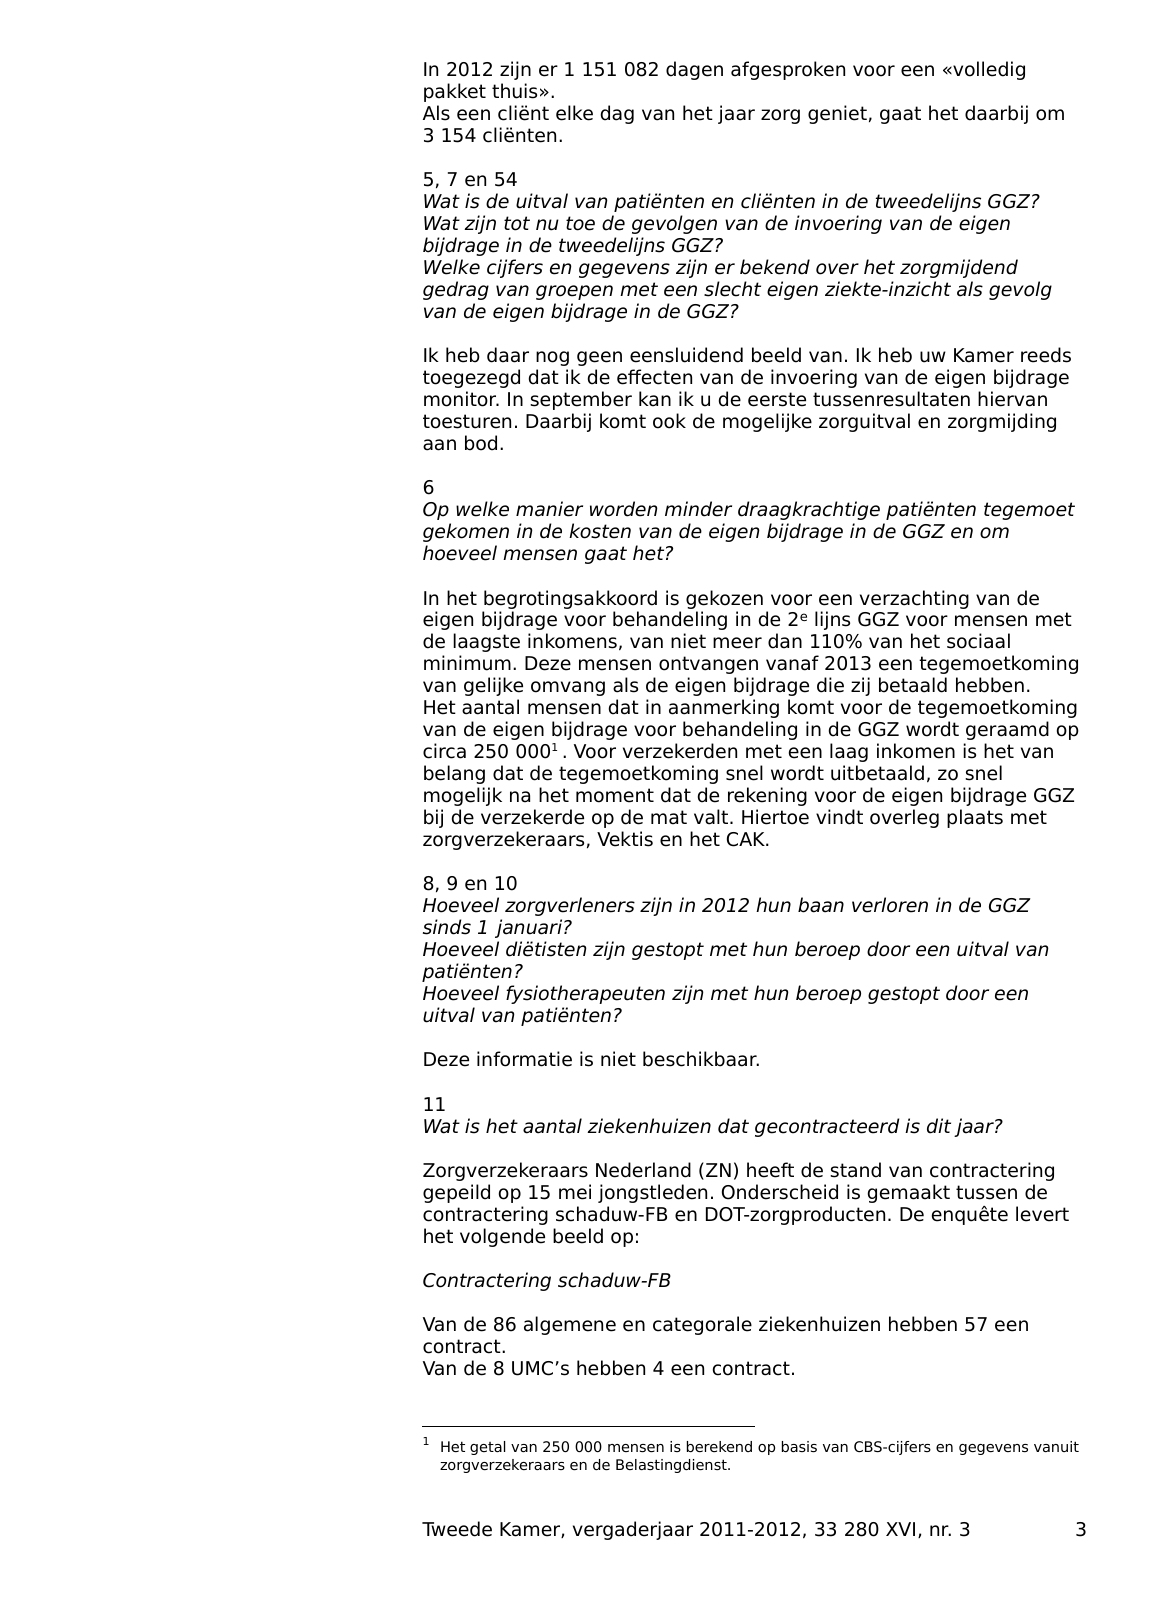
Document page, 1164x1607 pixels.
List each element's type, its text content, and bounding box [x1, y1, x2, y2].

text Van de 8 UMC’s hebben 4 een contract. [422, 1358, 1087, 1380]
text Deze informatie is niet beschikbaar. [422, 1049, 1087, 1071]
text Hoeveel diëtisten zijn gestopt met hun beroep door een uitval van patiënten? [422, 939, 1087, 983]
text Wat zijn tot nu toe de gevolgen van de invoering van de eigen bijdrage in de tweedelijns GGZ? [422, 213, 1087, 257]
text Wat is de uitval van patiënten en cliënten in de tweedelijns GGZ? [422, 191, 1087, 213]
text 8, 9 en 10 [422, 873, 1087, 895]
text Van de 86 algemene en categorale ziekenhuizen hebben 57 een contract. [422, 1314, 1087, 1358]
text 11 [422, 1093, 1087, 1116]
text In het begrotingsakkoord is gekozen voor een verzachting van de eigen bijdrage voor behandeling in de 2e lijns GGZ voor mensen met de laagste inkomens, van niet meer dan 110% van het sociaal minimum. Deze mensen ontvangen vanaf 2013 een tegemoetkoming van gelijke omvang als de eigen bijdrage die zij betaald hebben. [422, 587, 1087, 697]
text Ik heb daar nog geen eensluidend beeld van. Ik heb uw Kamer reeds toegezegd dat ik de effecten van de invoering van de eigen bijdrage monitor. In september kan ik u de eerste tussenresultaten hiervan toesturen. Daarbij komt ook de mogelijke zorguitval en zorgmijding aan bod. [422, 345, 1087, 455]
text 6 [422, 477, 1087, 499]
text In 2012 zijn er 1 151 082 dagen afgesproken voor een «volledig pakket thuis». [422, 59, 1087, 103]
text Het aantal mensen dat in aanmerking komt voor de tegemoetkoming van de eigen bijdrage voor behandeling in de GGZ wordt geraamd op circa 250 000. Voor verzekerden met een laag inkomen is het van belang dat de tegemoetkoming snel wordt uitbetaald, zo snel mogelijk na het moment dat de rekening voor de eigen bijdrage GGZ bij de verzekerde op de mat valt. Hiertoe vindt overleg plaats met zorgverzekeraars, Vektis en het CAK. [422, 697, 1087, 851]
text Welke cijfers en gegevens zijn er bekend over het zorgmijdend gedrag van groepen met een slecht eigen ziekte-inzicht als gevolg van de eigen bijdrage in de GGZ? [422, 257, 1087, 323]
text Zorgverzekeraars Nederland (ZN) heeft de stand van contractering gepeild op 15 mei jongstleden. Onderscheid is gemaakt tussen de contractering schaduw-FB en DOT-zorgproducten. De enquête levert het volgende beeld op: [422, 1160, 1087, 1248]
text 5, 7 en 54 [422, 169, 1087, 191]
text Wat is het aantal ziekenhuizen dat gecontracteerd is dit jaar? [422, 1116, 1087, 1137]
text Het getal van 250 000 mensen is berekend op basis van CBS-cijfers en gegevens vanuit zorgverzekeraars en de Belastingdienst. [422, 1435, 1087, 1474]
text Hoeveel zorgverleners zijn in 2012 hun baan verloren in de GGZ sinds 1 januari? [422, 895, 1087, 939]
text Hoeveel fysiotherapeuten zijn met hun beroep gestopt door een uitval van patiënten? [422, 983, 1087, 1027]
text Op welke manier worden minder draagkrachtige patiënten tegemoet gekomen in de kosten van de eigen bijdrage in de GGZ en om hoeveel mensen gaat het? [422, 499, 1087, 565]
text Als een cliënt elke dag van het jaar zorg geniet, gaat het daarbij om 3 154 cliënten. [422, 103, 1087, 147]
subtitle Contractering schaduw-FB [422, 1270, 1087, 1292]
